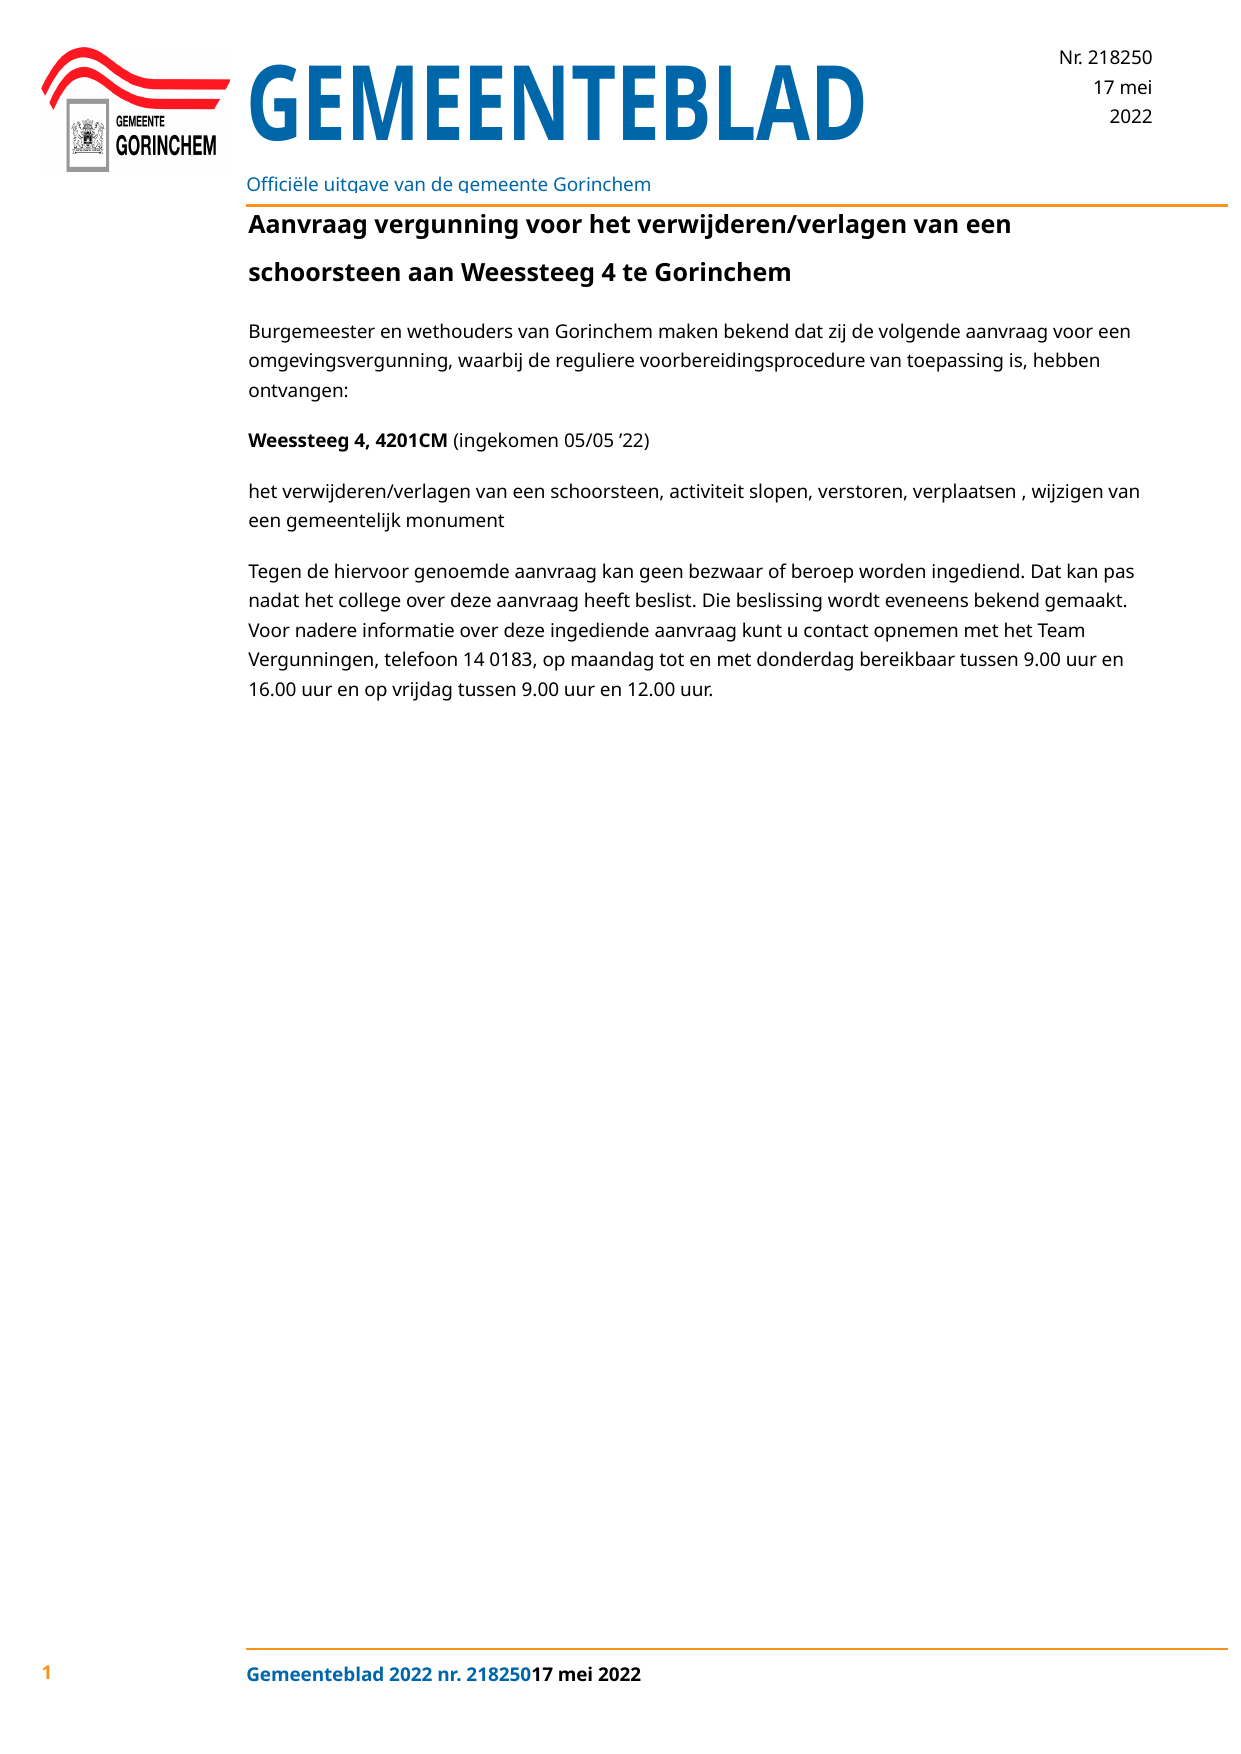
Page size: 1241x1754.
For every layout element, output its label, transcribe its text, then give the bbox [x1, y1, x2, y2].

text Aanvraag vergunning voor het verwijderen/verlagen van een schoorsteen aan Weessteeg 4 te Gorinchem [248, 207, 1152, 288]
picture [41, 47, 231, 172]
text Weessteeg 4, 4201CM (ingekomen 05/05 ’22) [248, 427, 1152, 453]
text Tegen de hiervoor genoemde aanvraag kan geen bezwaar of beroep worden ingediend. Dat kan pas nadat het college over deze aanvraag heeft beslist. Die beslissing wordt eveneens bekend gemaakt. Voor nadere informatie over deze ingediende aanvraag kunt u contact opnemen met het Team Vergunningen, telefoon 14 0183, op maandag tot en met donderdag bereikbaar tussen 9.00 uur en 16.00 uur en op vrijdag tussen 9.00 uur en 12.00 uur. [248, 558, 1152, 702]
text het verwijderen/verlagen van een schoorsteen, activiteit slopen, verstoren, verplaatsen , wijzigen van een gemeentelijk monument [248, 478, 1152, 533]
text Burgemeester en wethouders van Gorinchem maken bekend dat zij de volgende aanvraag voor een omgevingsvergunning, waarbij de reguliere voorbereidingsprocedure van toepassing is, hebben ontvangen: [248, 318, 1152, 403]
